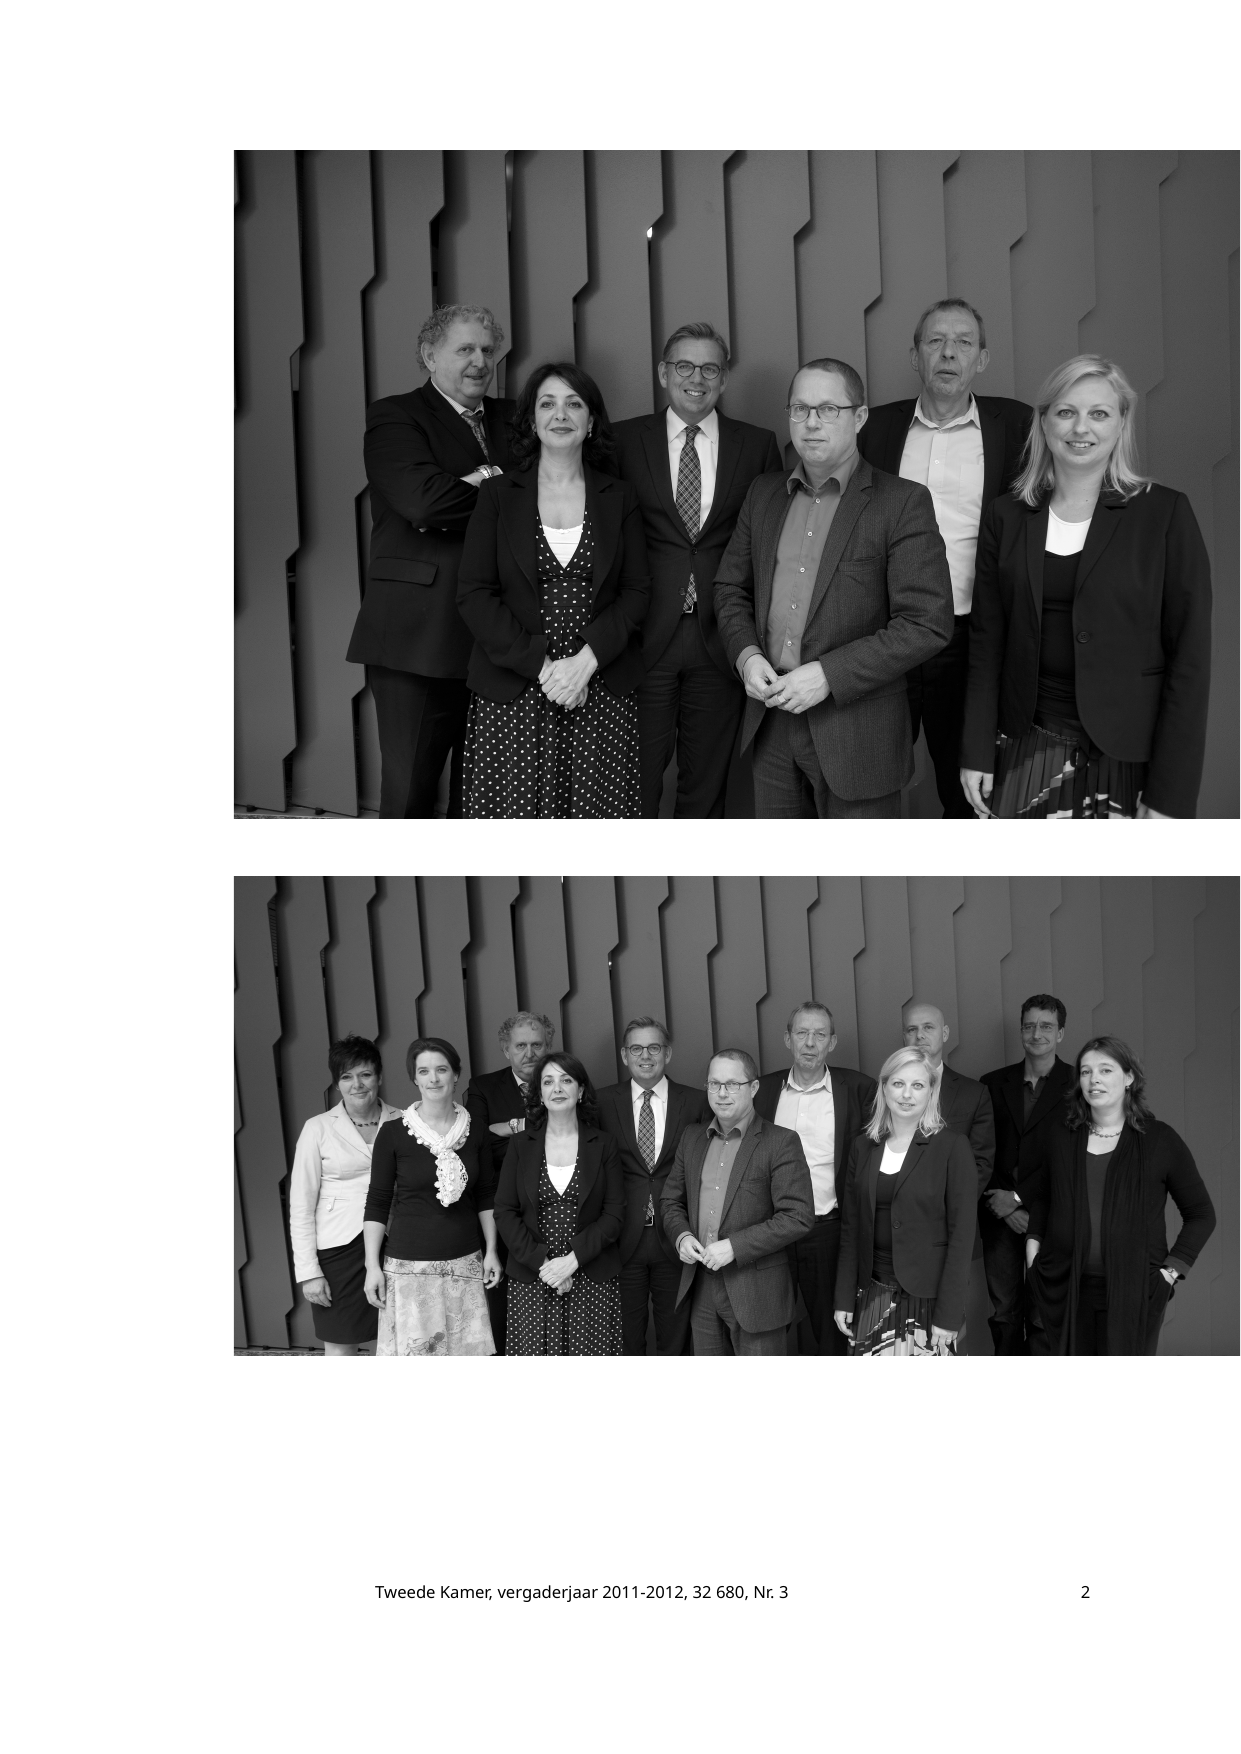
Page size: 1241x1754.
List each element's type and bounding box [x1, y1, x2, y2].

picture [233, 876, 1241, 1356]
picture [233, 150, 1241, 819]
